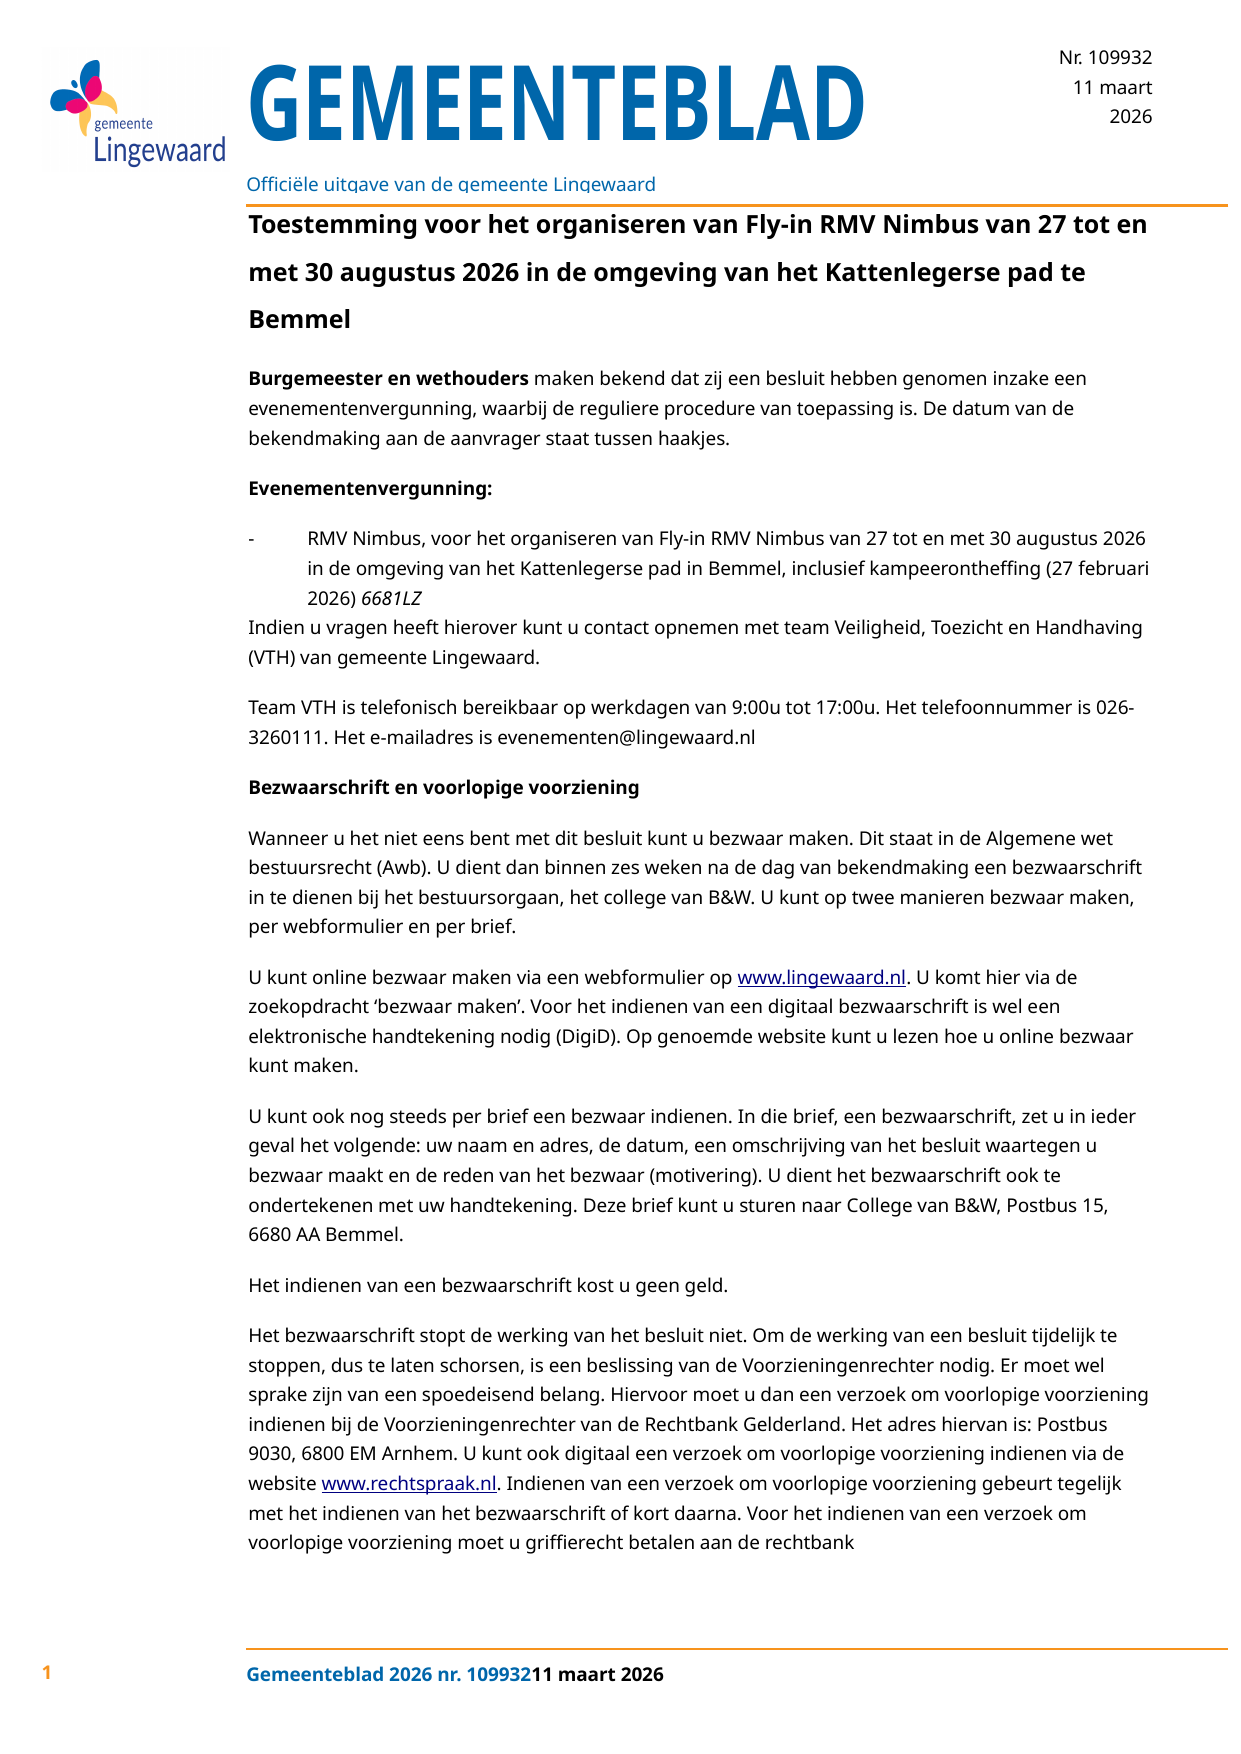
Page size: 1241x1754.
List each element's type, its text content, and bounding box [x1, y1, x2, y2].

text U kunt online bezwaar maken via een webformulier op www.lingewaard.nl. U komt hier via de zoekopdracht ‘bezwaar maken’. Voor het indienen van een digitaal bezwaarschrift is wel een elektronische handtekening nodig (DigiD). Op genoemde website kunt u lezen hoe u online bezwaar kunt maken. [248, 964, 1152, 1078]
text Burgemeester en wethouders maken bekend dat zij een besluit hebben genomen inzake een evenementenvergunning, waarbij de reguliere procedure van toepassing is. De datum van de bekendmaking aan de aanvrager staat tussen haakjes. [248, 366, 1152, 450]
text Het indienen van een bezwaarschrift kost u geen geld. [248, 1272, 1152, 1297]
text Indien u vragen heeft hierover kunt u contact opnemen met team Veiligheid, Toezicht en Handhaving (VTH) van gemeente Lingewaard. [248, 614, 1152, 669]
text Het bezwaarschrift stopt de werking van het besluit niet. Om de werking van een besluit tijdelijk te stoppen, dus te laten schorsen, is een beslissing van de Voorzieningenrechter nodig. Er moet wel sprake zijn van een spoedeisend belang. Hiervoor moet u dan een verzoek om voorlopige voorziening indienen bij de Voorzieningenrechter van de Rechtbank Gelderland. Het adres hiervan is: Postbus 9030, 6800 EM Arnhem. U kunt ook digitaal een verzoek om voorlopige voorziening indienen via de website www.rechtspraak.nl. Indienen van een verzoek om voorlopige voorziening gebeurt tegelijk met het indienen van het bezwaarschrift of kort daarna. Voor het indienen van een verzoek om voorlopige voorziening moet u griffierecht betalen aan de rechtbank [248, 1322, 1152, 1555]
text Bezwaarschrift en voorlopige voorziening [248, 774, 1152, 800]
text Wanneer u het niet eens bent met dit besluit kunt u bezwaar maken. Dit staat in de Algemene wet bestuursrecht (Awb). U dient dan binnen zes weken na de dag van bekendmaking een bezwaarschrift in te dienen bij het bestuursorgaan, het college van B&W. U kunt op twee manieren bezwaar maken, per webformulier en per brief. [248, 825, 1152, 939]
picture [41, 47, 231, 172]
text Toestemming voor het organiseren van Fly-in RMV Nimbus van 27 tot en met 30 augustus 2026 in de omgeving van het Kattenlegerse pad te Bemmel [248, 207, 1152, 336]
list RMV Nimbus, voor het organiseren van Fly-in RMV Nimbus van 27 tot en met 30 augustus 2026 in de omgeving van het Kattenlegerse pad in Bemmel, inclusief kampeerontheffing (27 februari 2026) 6681LZ [248, 526, 1152, 610]
text Team VTH is telefonisch bereikbaar op werkdagen van 9:00u tot 17:00u. Het telefoonnummer is 026-3260111. Het e-mailadres is evenementen@lingewaard.nl [248, 694, 1152, 749]
text Evenementenvergunning: [248, 475, 1152, 501]
text U kunt ook nog steeds per brief een bezwaar indienen. In die brief, een bezwaarschrift, zet u in ieder geval het volgende: uw naam en adres, de datum, een omschrijving van het besluit waartegen u bezwaar maakt en de reden van het bezwaar (motivering). U dient het bezwaarschrift ook te ondertekenen met uw handtekening. Deze brief kunt u sturen naar College van B&W, Postbus 15, 6680 AA Bemmel. [248, 1103, 1152, 1247]
